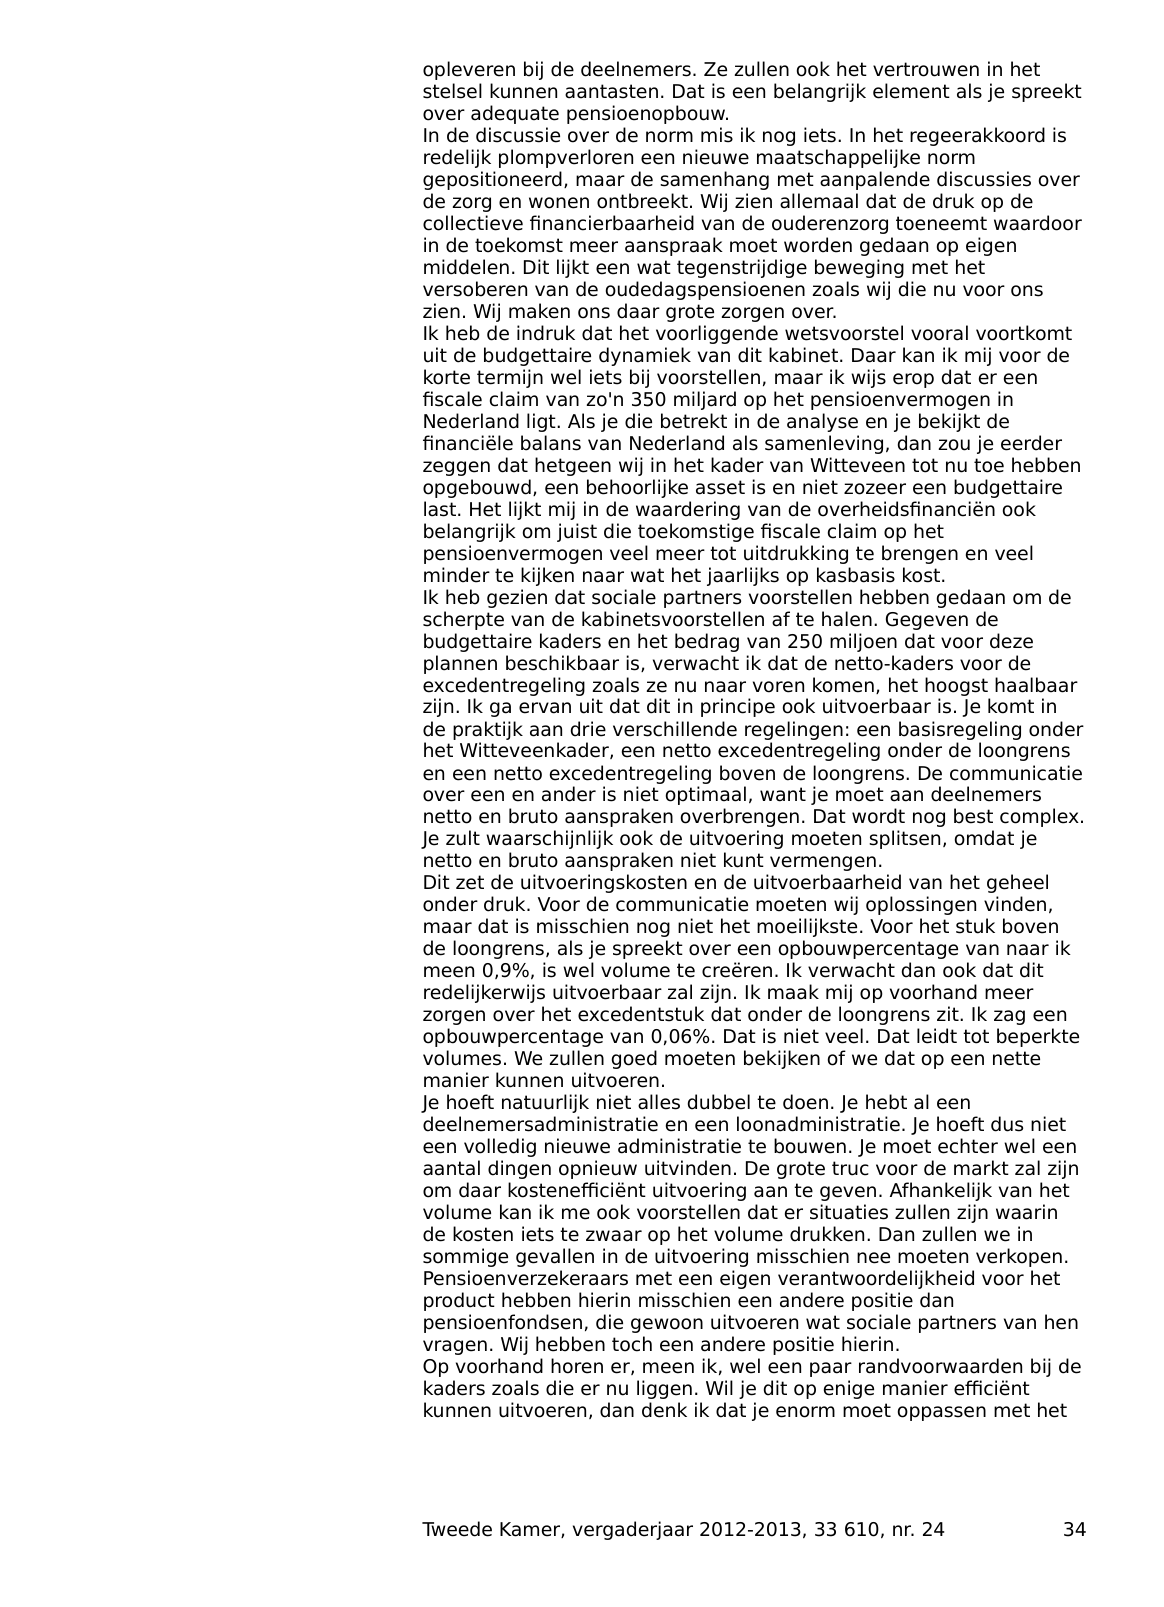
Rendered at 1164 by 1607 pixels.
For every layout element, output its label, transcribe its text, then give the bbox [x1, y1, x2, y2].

text Ik heb de indruk dat het voorliggende wetsvoorstel vooral voortkomt uit de budgettaire dynamiek van dit kabinet. Daar kan ik mij voor de korte termijn wel iets bij voorstellen, maar ik wijs erop dat er een fiscale claim van zo'n 350 miljard op het pensioenvermogen in Nederland ligt. Als je die betrekt in de analyse en je bekijkt de financiële balans van Nederland als samenleving, dan zou je eerder zeggen dat hetgeen wij in het kader van Witteveen tot nu toe hebben opgebouwd, een behoorlijke asset is en niet zozeer een budgettaire last. Het lijkt mij in de waardering van de overheidsfinanciën ook belangrijk om juist die toekomstige fiscale claim op het pensioenvermogen veel meer tot uitdrukking te brengen en veel minder te kijken naar wat het jaarlijks op kasbasis kost. [422, 323, 1087, 587]
text In de discussie over de norm mis ik nog iets. In het regeerakkoord is redelijk plompverloren een nieuwe maatschappelijke norm gepositioneerd, maar de samenhang met aanpalende discussies over de zorg en wonen ontbreekt. Wij zien allemaal dat de druk op de collectieve financierbaarheid van de ouderenzorg toeneemt waardoor in de toekomst meer aanspraak moet worden gedaan op eigen middelen. Dit lijkt een wat tegenstrijdige beweging met het versoberen van de oudedagspensioenen zoals wij die nu voor ons zien. Wij maken ons daar grote zorgen over. [422, 125, 1087, 323]
text Je hoeft natuurlijk niet alles dubbel te doen. Je hebt al een deelnemersadministratie en een loonadministratie. Je hoeft dus niet een volledig nieuwe administratie te bouwen. Je moet echter wel een aantal dingen opnieuw uitvinden. De grote truc voor de markt zal zijn om daar kostenefficiënt uitvoering aan te geven. Afhankelijk van het volume kan ik me ook voorstellen dat er situaties zullen zijn waarin de kosten iets te zwaar op het volume drukken. Dan zullen we in sommige gevallen in de uitvoering misschien nee moeten verkopen. Pensioenverzekeraars met een eigen verantwoordelijkheid voor het product hebben hierin misschien een andere positie dan pensioenfondsen, die gewoon uitvoeren wat sociale partners van hen vragen. Wij hebben toch een andere positie hierin. [422, 1092, 1087, 1356]
text Op voorhand horen er, meen ik, wel een paar randvoorwaarden bij de kaders zoals die er nu liggen. Wil je dit op enige manier efficiënt kunnen uitvoeren, dan denk ik dat je enorm moet oppassen met het [422, 1356, 1087, 1422]
text Dit zet de uitvoeringskosten en de uitvoerbaarheid van het geheel onder druk. Voor de communicatie moeten wij oplossingen vinden, maar dat is misschien nog niet het moeilijkste. Voor het stuk boven de loongrens, als je spreekt over een opbouwpercentage van naar ik meen 0,9%, is wel volume te creëren. Ik verwacht dan ook dat dit redelijkerwijs uitvoerbaar zal zijn. Ik maak mij op voorhand meer zorgen over het excedentstuk dat onder de loongrens zit. Ik zag een opbouwpercentage van 0,06%. Dat is niet veel. Dat leidt tot beperkte volumes. We zullen goed moeten bekijken of we dat op een nette manier kunnen uitvoeren. [422, 872, 1087, 1092]
text opleveren bij de deelnemers. Ze zullen ook het vertrouwen in het stelsel kunnen aantasten. Dat is een belangrijk element als je spreekt over adequate pensioenopbouw. [422, 59, 1087, 125]
text Ik heb gezien dat sociale partners voorstellen hebben gedaan om de scherpte van de kabinetsvoorstellen af te halen. Gegeven de budgettaire kaders en het bedrag van 250 miljoen dat voor deze plannen beschikbaar is, verwacht ik dat de netto-kaders voor de excedentregeling zoals ze nu naar voren komen, het hoogst haalbaar zijn. Ik ga ervan uit dat dit in principe ook uitvoerbaar is. Je komt in de praktijk aan drie verschillende regelingen: een basisregeling onder het Witteveenkader, een netto excedentregeling onder de loongrens en een netto excedentregeling boven de loongrens. De communicatie over een en ander is niet optimaal, want je moet aan deelnemers netto en bruto aanspraken overbrengen. Dat wordt nog best complex. Je zult waarschijnlijk ook de uitvoering moeten splitsen, omdat je netto en bruto aanspraken niet kunt vermengen. [422, 587, 1087, 872]
